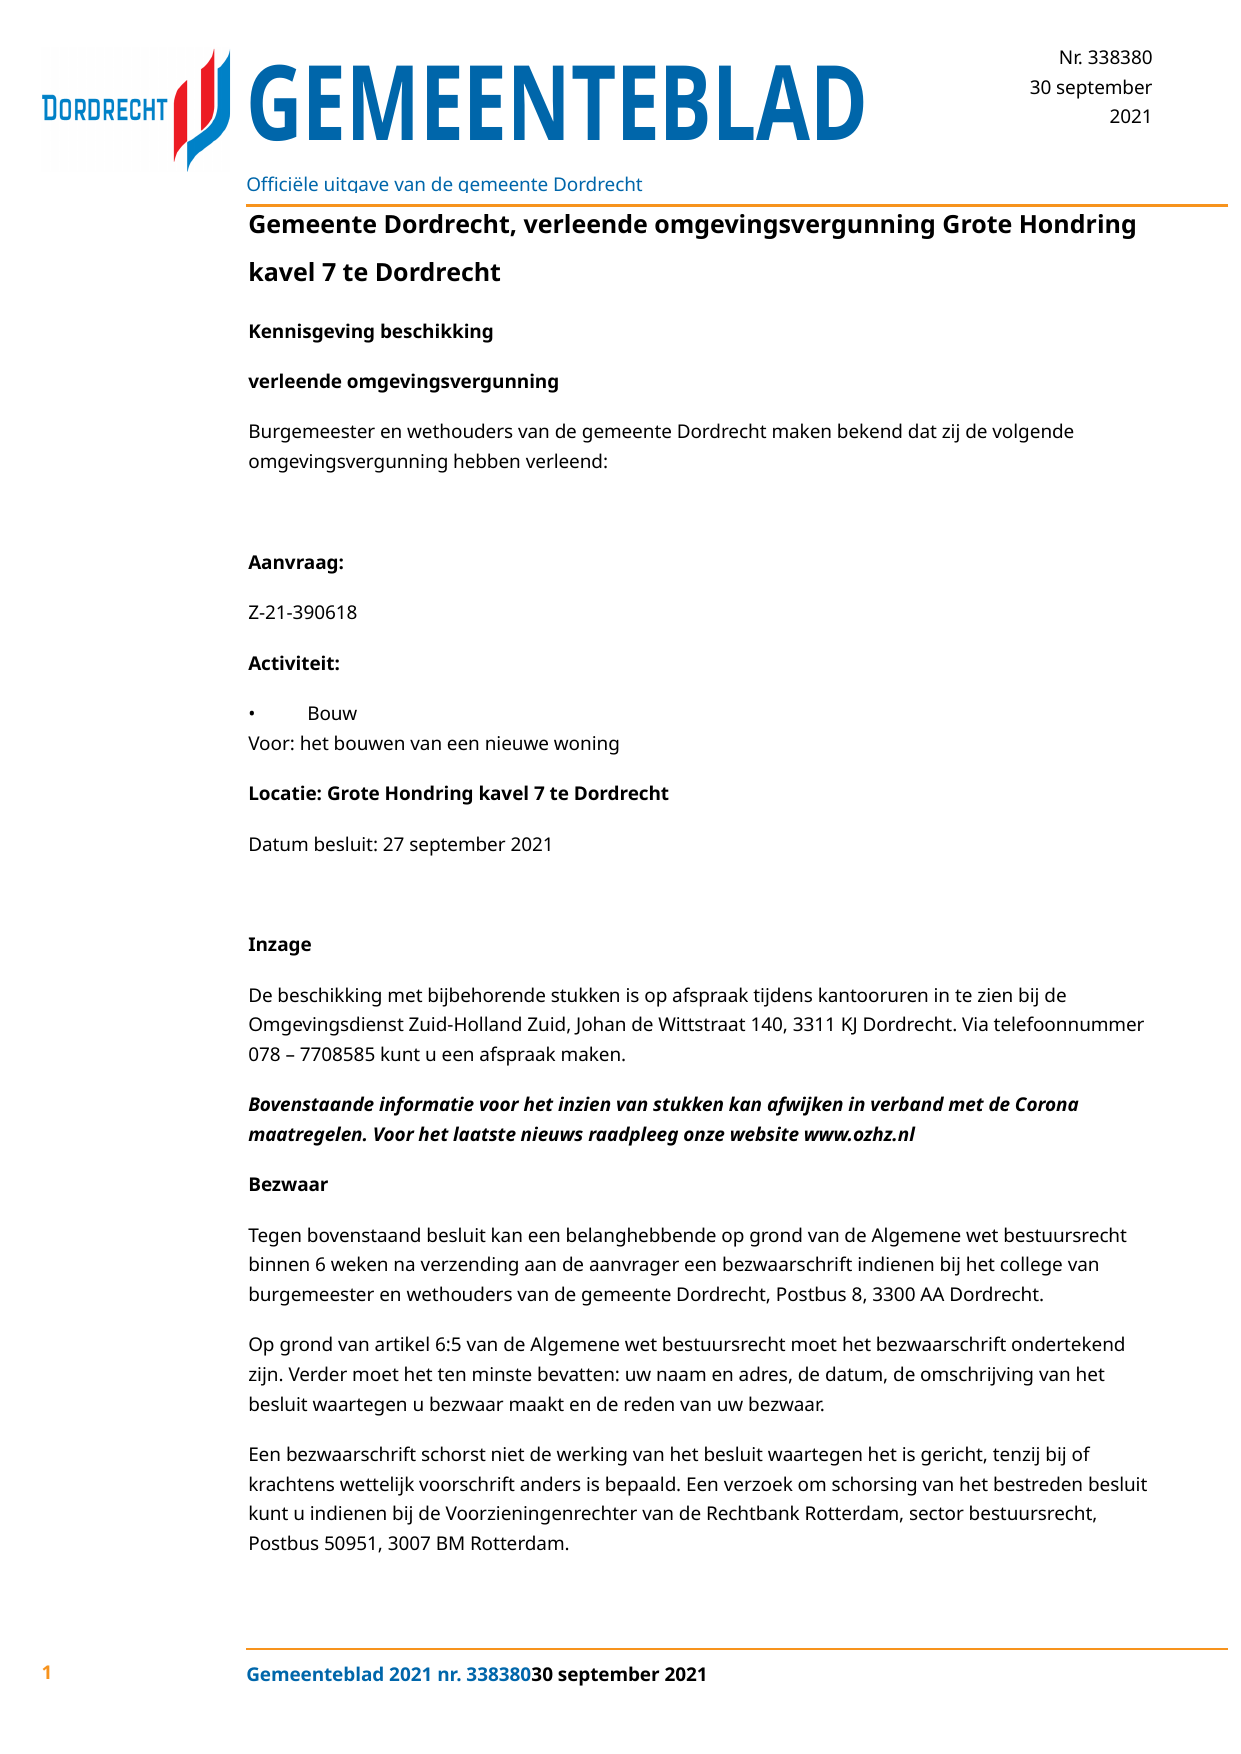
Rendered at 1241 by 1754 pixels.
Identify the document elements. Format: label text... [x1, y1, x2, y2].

text Aanvraag: [248, 549, 1152, 575]
text Datum besluit: 27 september 2021 [248, 831, 1152, 857]
text Gemeente Dordrecht, verleende omgevingsvergunning Grote Hondring kavel 7 te Dordrecht [248, 207, 1152, 288]
text Bovenstaande informatie voor het inzien van stukken kan afwijken in verband met de Corona maatregelen. Voor het laatste nieuws raadpleeg onze website www.ozhz.nl [248, 1092, 1152, 1147]
text Op grond van artikel 6:5 van de Algemene wet bestuursrecht moet het bezwaarschrift ondertekend zijn. Verder moet het ten minste bevatten: uw naam en adres, de datum, de omschrijving van het besluit waartegen u bezwaar maakt en de reden van uw bezwaar. [248, 1332, 1152, 1417]
list Bouw [248, 700, 1152, 726]
picture [41, 47, 231, 172]
text Z-21-390618 [248, 599, 1152, 625]
text verleende omgevingsvergunning [248, 368, 1152, 394]
text Burgemeester en wethouders van de gemeente Dordrecht maken bekend dat zij de volgende omgevingsvergunning hebben verleend: [248, 419, 1152, 474]
text Activiteit: [248, 650, 1152, 676]
text Een bezwaarschrift schorst niet de werking van het besluit waartegen het is gericht, tenzij bij of krachtens wettelijk voorschrift anders is bepaald. Een verzoek om schorsing van het bestreden besluit kunt u indienen bij de Voorzieningenrechter van de Rechtbank Rotterdam, sector bestuursrecht, Postbus 50951, 3007 BM Rotterdam. [248, 1441, 1152, 1556]
text Voor: het bouwen van een nieuwe woning [248, 730, 1152, 756]
text Bezwaar [248, 1172, 1152, 1197]
text Locatie: Grote Hondring kavel 7 te Dordrecht [248, 780, 1152, 806]
text Tegen bovenstaand besluit kan een belanghebbende op grond van de Algemene wet bestuursrecht binnen 6 weken na verzending aan de aanvrager een bezwaarschrift indienen bij het college van burgemeester en wethouders van de gemeente Dordrecht, Postbus 8, 3300 AA Dordrecht. [248, 1222, 1152, 1307]
text Kennisgeving beschikking [248, 318, 1152, 344]
text Inzage [248, 932, 1152, 957]
text De beschikking met bijbehorende stukken is op afspraak tijdens kantooruren in te zien bij de Omgevingsdienst Zuid-Holland Zuid, Johan de Wittstraat 140, 3311 KJ Dordrecht. Via telefoonnummer 078 – 7708585 kunt u een afspraak maken. [248, 982, 1152, 1067]
